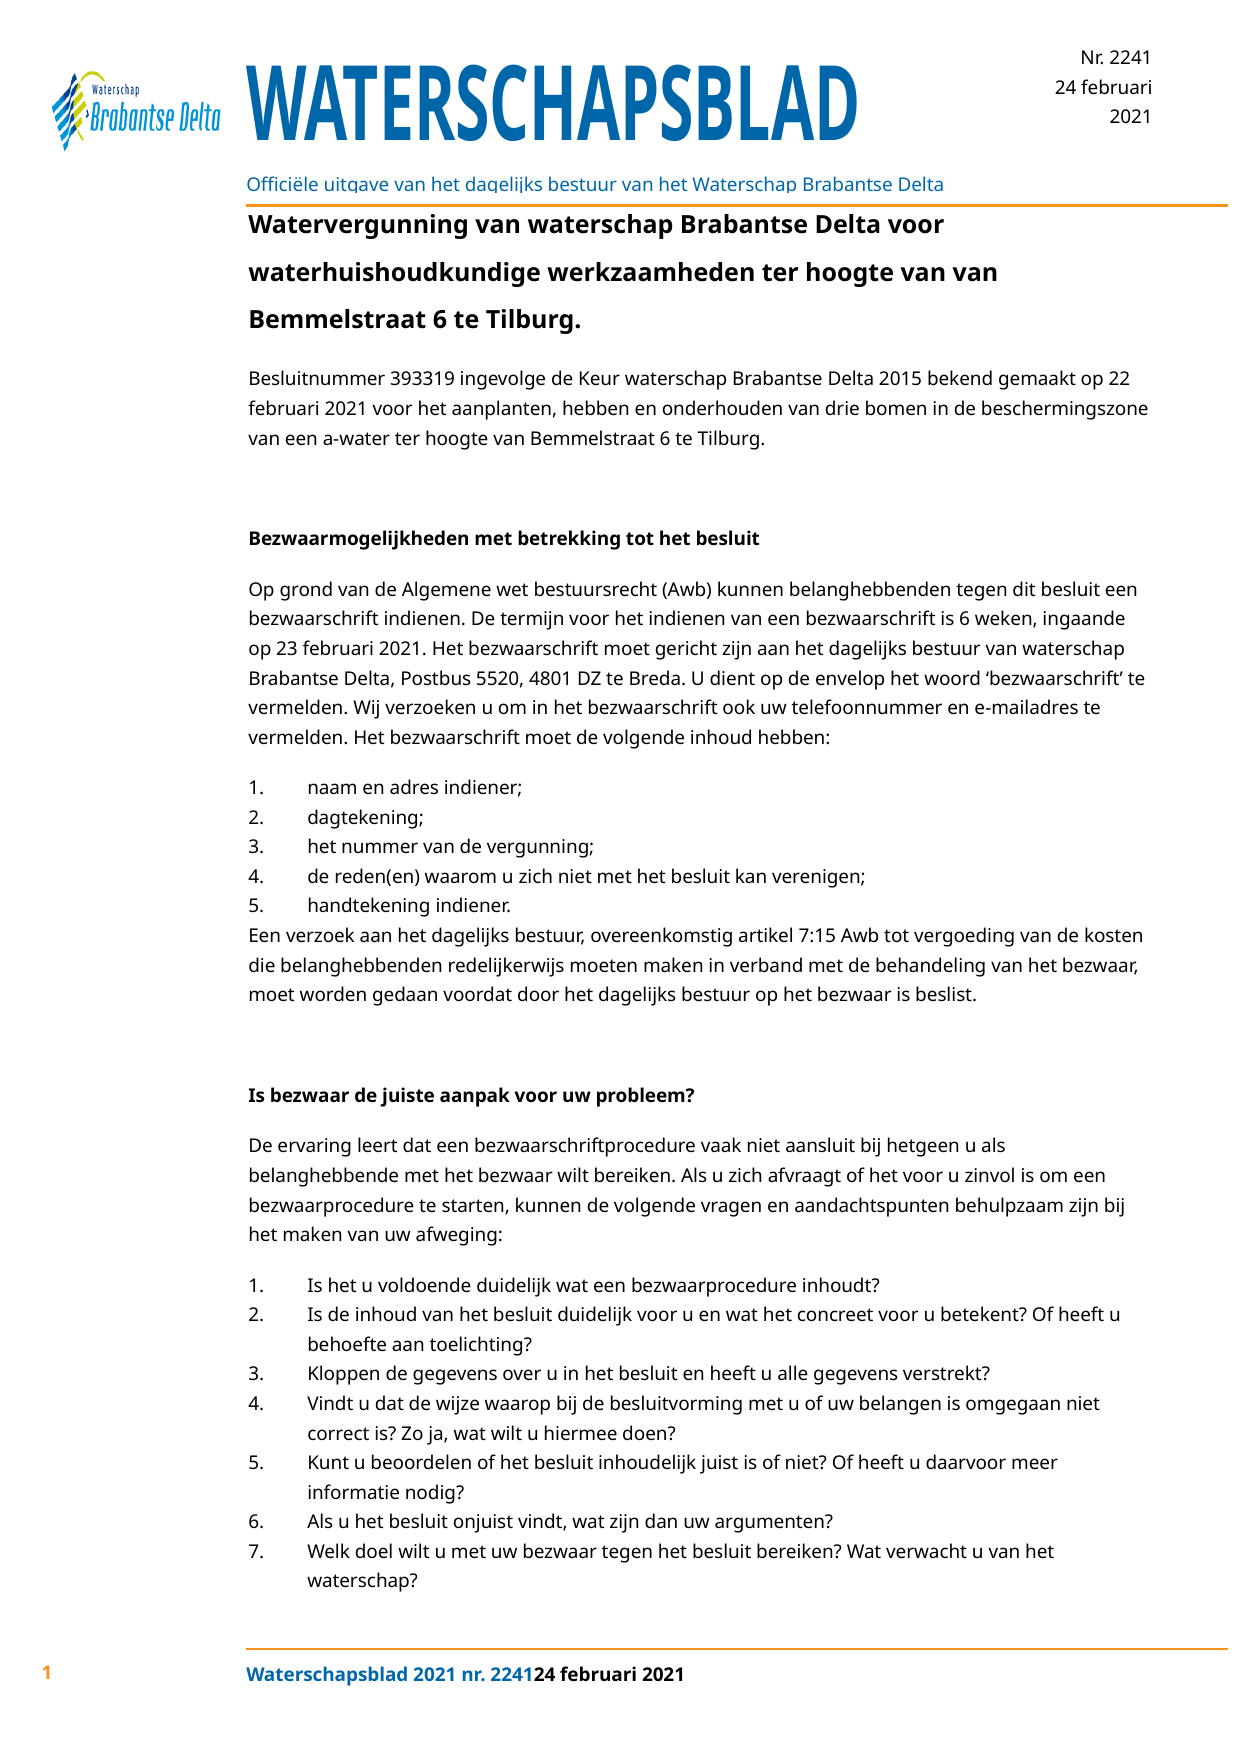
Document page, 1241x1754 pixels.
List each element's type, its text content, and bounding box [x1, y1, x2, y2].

list handtekening indiener. [248, 893, 1152, 918]
list dagtekening; [248, 804, 1152, 829]
list naam en adres indiener; [248, 774, 1152, 800]
text Op grond van de Algemene wet bestuursrecht (Awb) kunnen belanghebbenden tegen dit besluit een bezwaarschrift indienen. De termijn voor het indienen van een bezwaarschrift is 6 weken, ingaande op 23 februari 2021. Het bezwaarschrift moet gericht zijn aan het dagelijks bestuur van waterschap Brabantse Delta, Postbus 5520, 4801 DZ te Breda. U dient op de envelop het woord ‘bezwaarschrift’ te vermelden. Wij verzoeken u om in het bezwaarschrift ook uw telefoonnummer en e‑mailadres te vermelden. Het bezwaarschrift moet de volgende inhoud hebben: [248, 576, 1152, 749]
text Watervergunning van waterschap Brabantse Delta voor waterhuishoudkundige werkzaamheden ter hoogte van van Bemmelstraat 6 te Tilburg. [248, 207, 1152, 336]
text De ervaring leert dat een bezwaarschriftprocedure vaak niet aansluit bij hetgeen u als belanghebbende met het bezwaar wilt bereiken. Als u zich afvraagt of het voor u zinvol is om een bezwaarprocedure te starten, kunnen de volgende vragen en aandachtspunten behulpzaam zijn bij het maken van uw afweging: [248, 1133, 1152, 1247]
list Welk doel wilt u met uw bezwaar tegen het besluit bereiken? Wat verwacht u van het waterschap? [248, 1538, 1152, 1593]
list Vindt u dat de wijze waarop bij de besluitvorming met u of uw belangen is omgegaan niet correct is? Zo ja, wat wilt u hiermee doen? [248, 1390, 1152, 1445]
list Is de inhoud van het besluit duidelijk voor u en wat het concreet voor u betekent? Of heeft u behoefte aan toelichting? [248, 1301, 1152, 1357]
list het nummer van de vergunning; [248, 833, 1152, 859]
list Kunt u beoordelen of het besluit inhoudelijk juist is of niet? Of heeft u daarvoor meer informatie nodig? [248, 1449, 1152, 1504]
list Als u het besluit onjuist vindt, wat zijn dan uw argumenten? [248, 1508, 1152, 1534]
text Een verzoek aan het dagelijks bestuur, overeenkomstig artikel 7:15 Awb tot vergoeding van de kosten die belanghebbenden redelijkerwijs moeten maken in verband met de behandeling van het bezwaar, moet worden gedaan voordat door het dagelijks bestuur op het bezwaar is beslist. [248, 922, 1152, 1007]
text Besluitnummer 393319 ingevolge de Keur waterschap Brabantse Delta 2015 bekend gemaakt op 22 februari 2021 voor het aanplanten, hebben en onderhouden van drie bomen in de beschermingszone van een a-water ter hoogte van Bemmelstraat 6 te Tilburg. [248, 366, 1152, 450]
text Bezwaarmogelijkheden met betrekking tot het besluit [248, 526, 1152, 551]
list de reden(en) waarom u zich niet met het besluit kan verenigen; [248, 863, 1152, 889]
picture [41, 47, 231, 172]
list Kloppen de gegevens over u in het besluit en heeft u alle gegevens verstrekt? [248, 1361, 1152, 1386]
list Is het u voldoende duidelijk wat een bezwaarprocedure inhoudt? [248, 1272, 1152, 1297]
text Is bezwaar de juiste aanpak voor uw probleem? [248, 1082, 1152, 1108]
